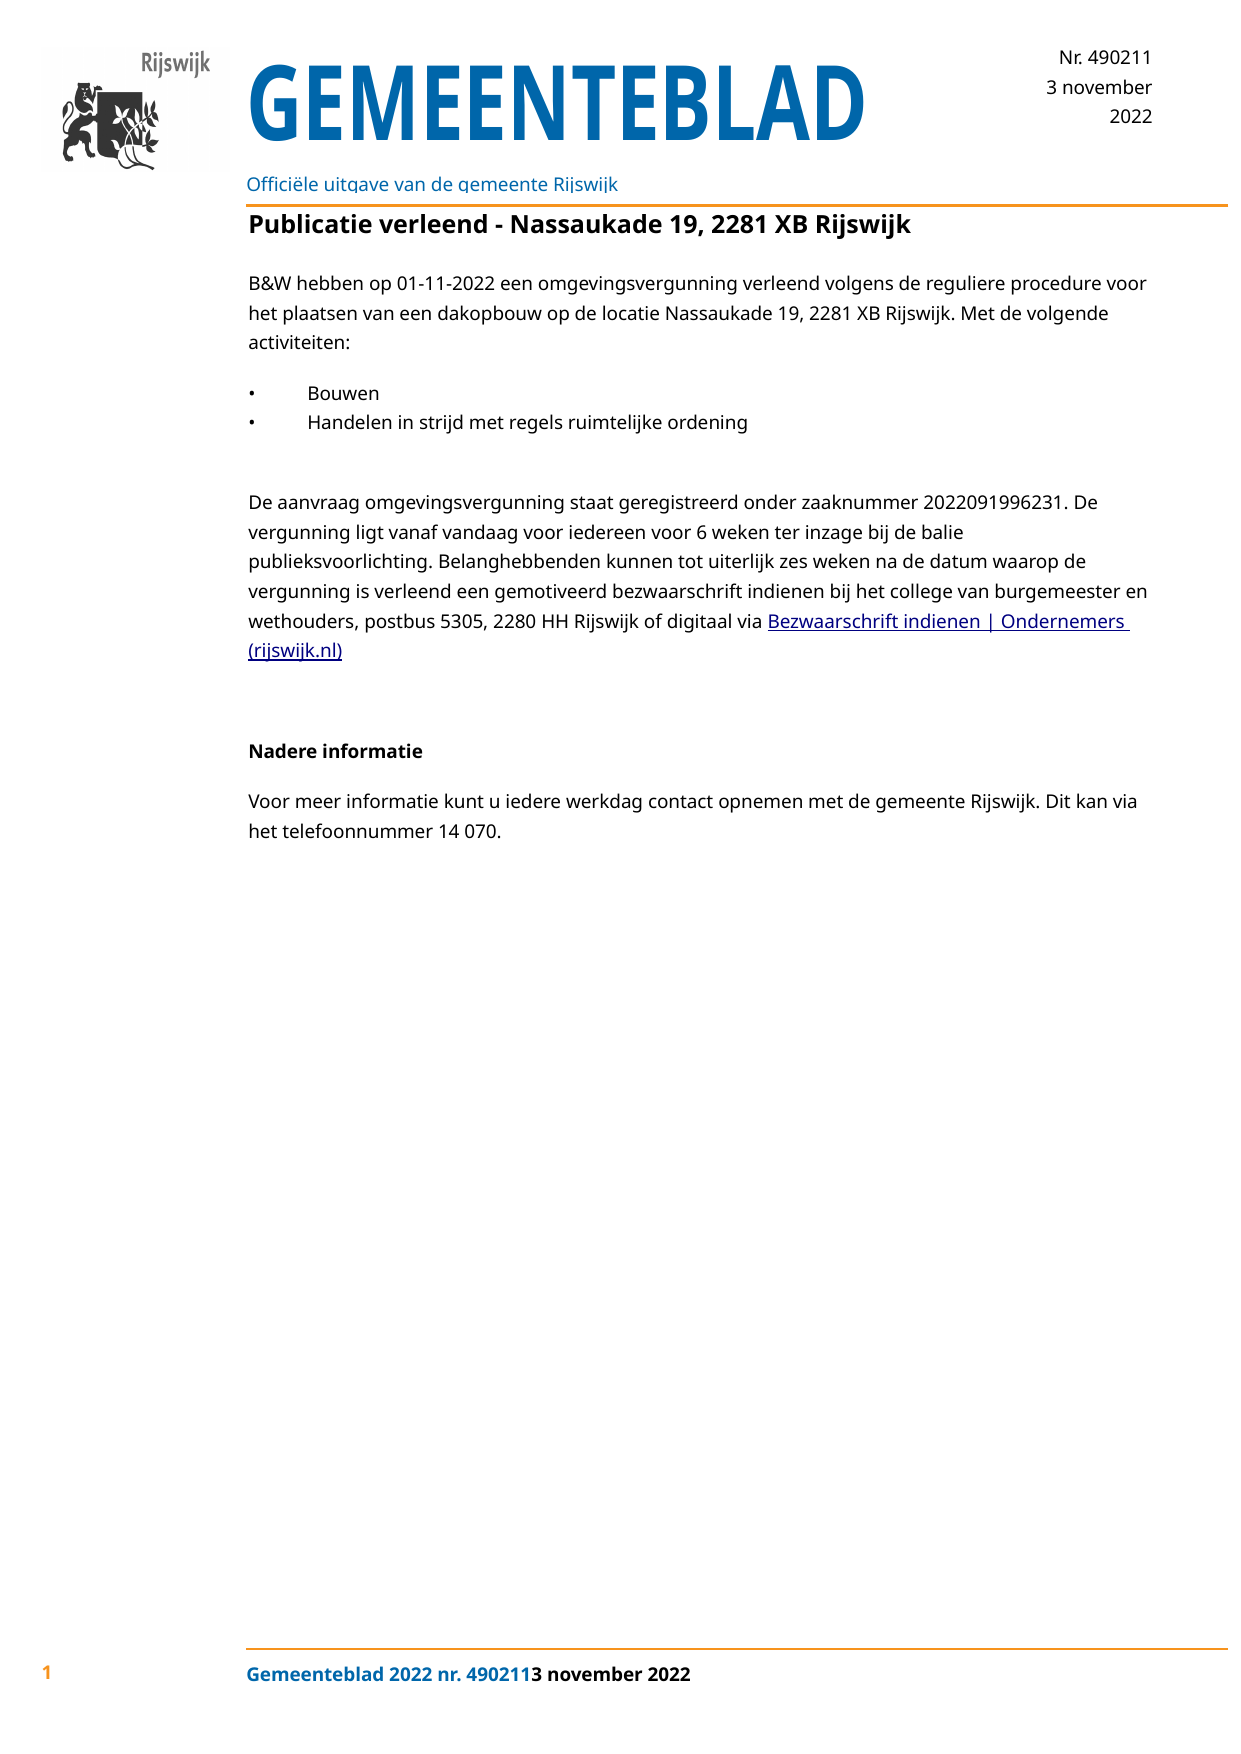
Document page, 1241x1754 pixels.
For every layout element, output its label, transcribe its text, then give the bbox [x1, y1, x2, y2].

text Voor meer informatie kunt u iedere werkdag contact opnemen met de gemeente Rijswijk. Dit kan via het telefoonnummer 14 070. [248, 789, 1152, 844]
list Bouwen [248, 380, 1152, 406]
text Publicatie verleend - Nassaukade 19, 2281 XB Rijswijk [248, 207, 1152, 241]
list Handelen in strijd met regels ruimtelijke ordening [248, 409, 1152, 435]
text De aanvraag omgevingsvergunning staat geregistreerd onder zaaknummer 2022091996231. De vergunning ligt vanaf vandaag voor iedereen voor 6 weken ter inzage bij de balie publieksvoorlichting. Belanghebbenden kunnen tot uiterlijk zes weken na de datum waarop de vergunning is verleend een gemotiveerd bezwaarschrift indienen bij het college van burgemeester en wethouders, postbus 5305, 2280 HH Rijswijk of digitaal via Bezwaarschrift indienen | Ondernemers (rijswijk.nl) [248, 489, 1152, 663]
picture [41, 47, 231, 172]
text Nadere informatie [248, 738, 1152, 764]
text B&W hebben op 01-11-2022 een omgevingsvergunning verleend volgens de reguliere procedure voor het plaatsen van een dakopbouw op de locatie Nassaukade 19, 2281 XB Rijswijk. Met de volgende activiteiten: [248, 270, 1152, 355]
